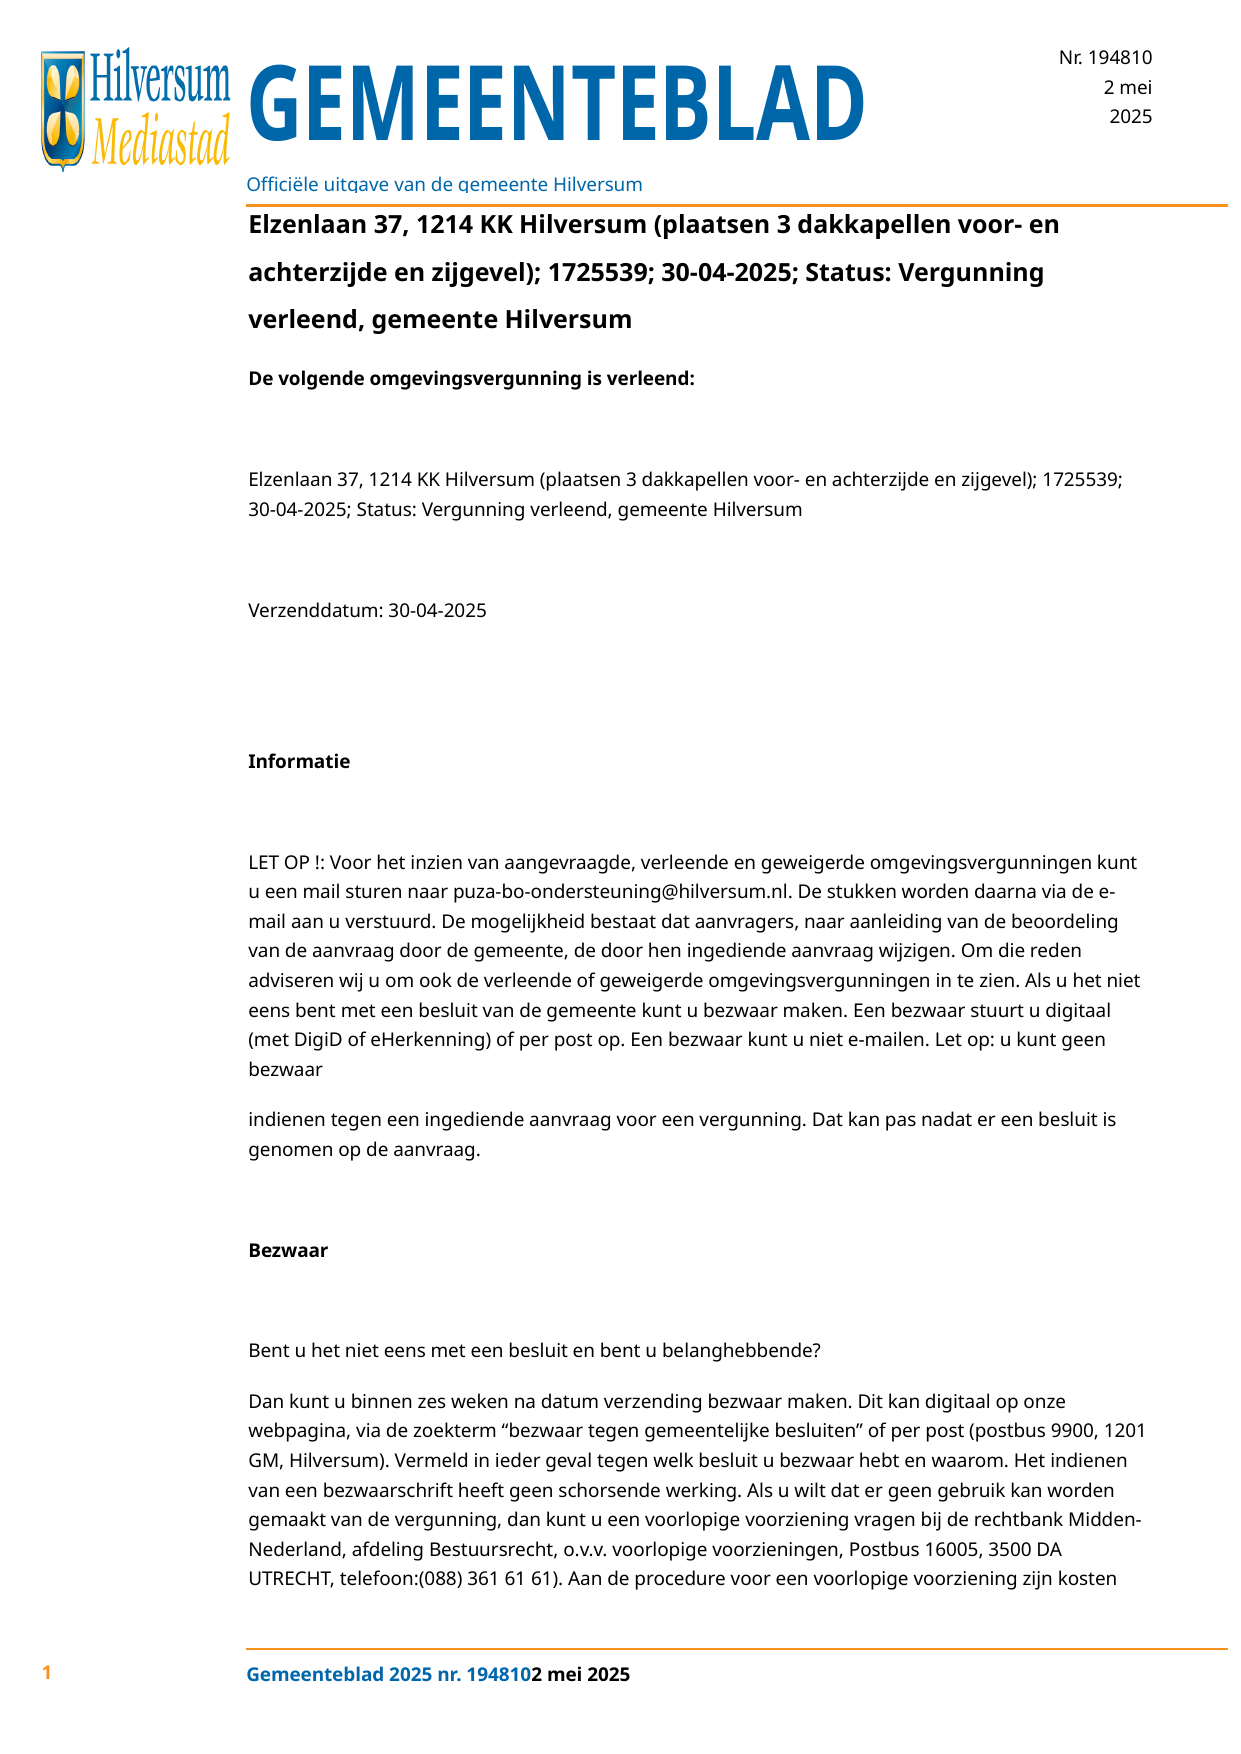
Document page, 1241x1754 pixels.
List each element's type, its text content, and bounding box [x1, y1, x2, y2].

text Elzenlaan 37, 1214 KK Hilversum (plaatsen 3 dakkapellen voor- en achterzijde en zijgevel); 1725539; 30-04-2025; Status: Vergunning verleend, gemeente Hilversum [248, 466, 1152, 522]
text Bezwaar [248, 1237, 1152, 1262]
text Dan kunt u binnen zes weken na datum verzending bezwaar maken. Dit kan digitaal op onze webpagina, via de zoekterm “bezwaar tegen gemeentelijke besluiten” of per post (postbus 9900, 1201 GM, Hilversum). Vermeld in ieder geval tegen welk besluit u bezwaar hebt en waarom. Het indienen van een bezwaarschrift heeft geen schorsende werking. Als u wilt dat er geen gebruik kan worden gemaakt van de vergunning, dan kunt u een voorlopige voorziening vragen bij de rechtbank Midden-Nederland, afdeling Bestuursrecht, o.v.v. voorlopige voorzieningen, Postbus 16005, 3500 DA UTRECHT, telefoon:(088) 361 61 61). Aan de procedure voor een voorlopige voorziening zijn kosten [248, 1388, 1152, 1591]
text Bent u het niet eens met een besluit en bent u belanghebbende? [248, 1338, 1152, 1363]
text LET OP !: Voor het inzien van aangevraagde, verleende en geweigerde omgevingsvergunningen kunt u een mail sturen naar puza-bo-ondersteuning@hilversum.nl. De stukken worden daarna via de e-mail aan u verstuurd. De mogelijkheid bestaat dat aanvragers, naar aanleiding van de beoordeling van de aanvraag door de gemeente, de door hen ingediende aanvraag wijzigen. Om die reden adviseren wij u om ook de verleende of geweigerde omgevingsvergunningen in te zien. Als u het niet eens bent met een besluit van de gemeente kunt u bezwaar maken. Een bezwaar stuurt u digitaal (met DigiD of eHerkenning) of per post op. Een bezwaar kunt u niet e-mailen. Let op: u kunt geen bezwaar [248, 849, 1152, 1082]
text indienen tegen een ingediende aanvraag voor een vergunning. Dat kan pas nadat er een besluit is genomen op de aanvraag. [248, 1106, 1152, 1162]
text De volgende omgevingsvergunning is verleend: [248, 366, 1152, 391]
picture [41, 47, 231, 172]
text Informatie [248, 748, 1152, 774]
text Verzenddatum: 30-04-2025 [248, 597, 1152, 622]
text Elzenlaan 37, 1214 KK Hilversum (plaatsen 3 dakkapellen voor- en achterzijde en zijgevel); 1725539; 30-04-2025; Status: Vergunning verleend, gemeente Hilversum [248, 207, 1152, 336]
